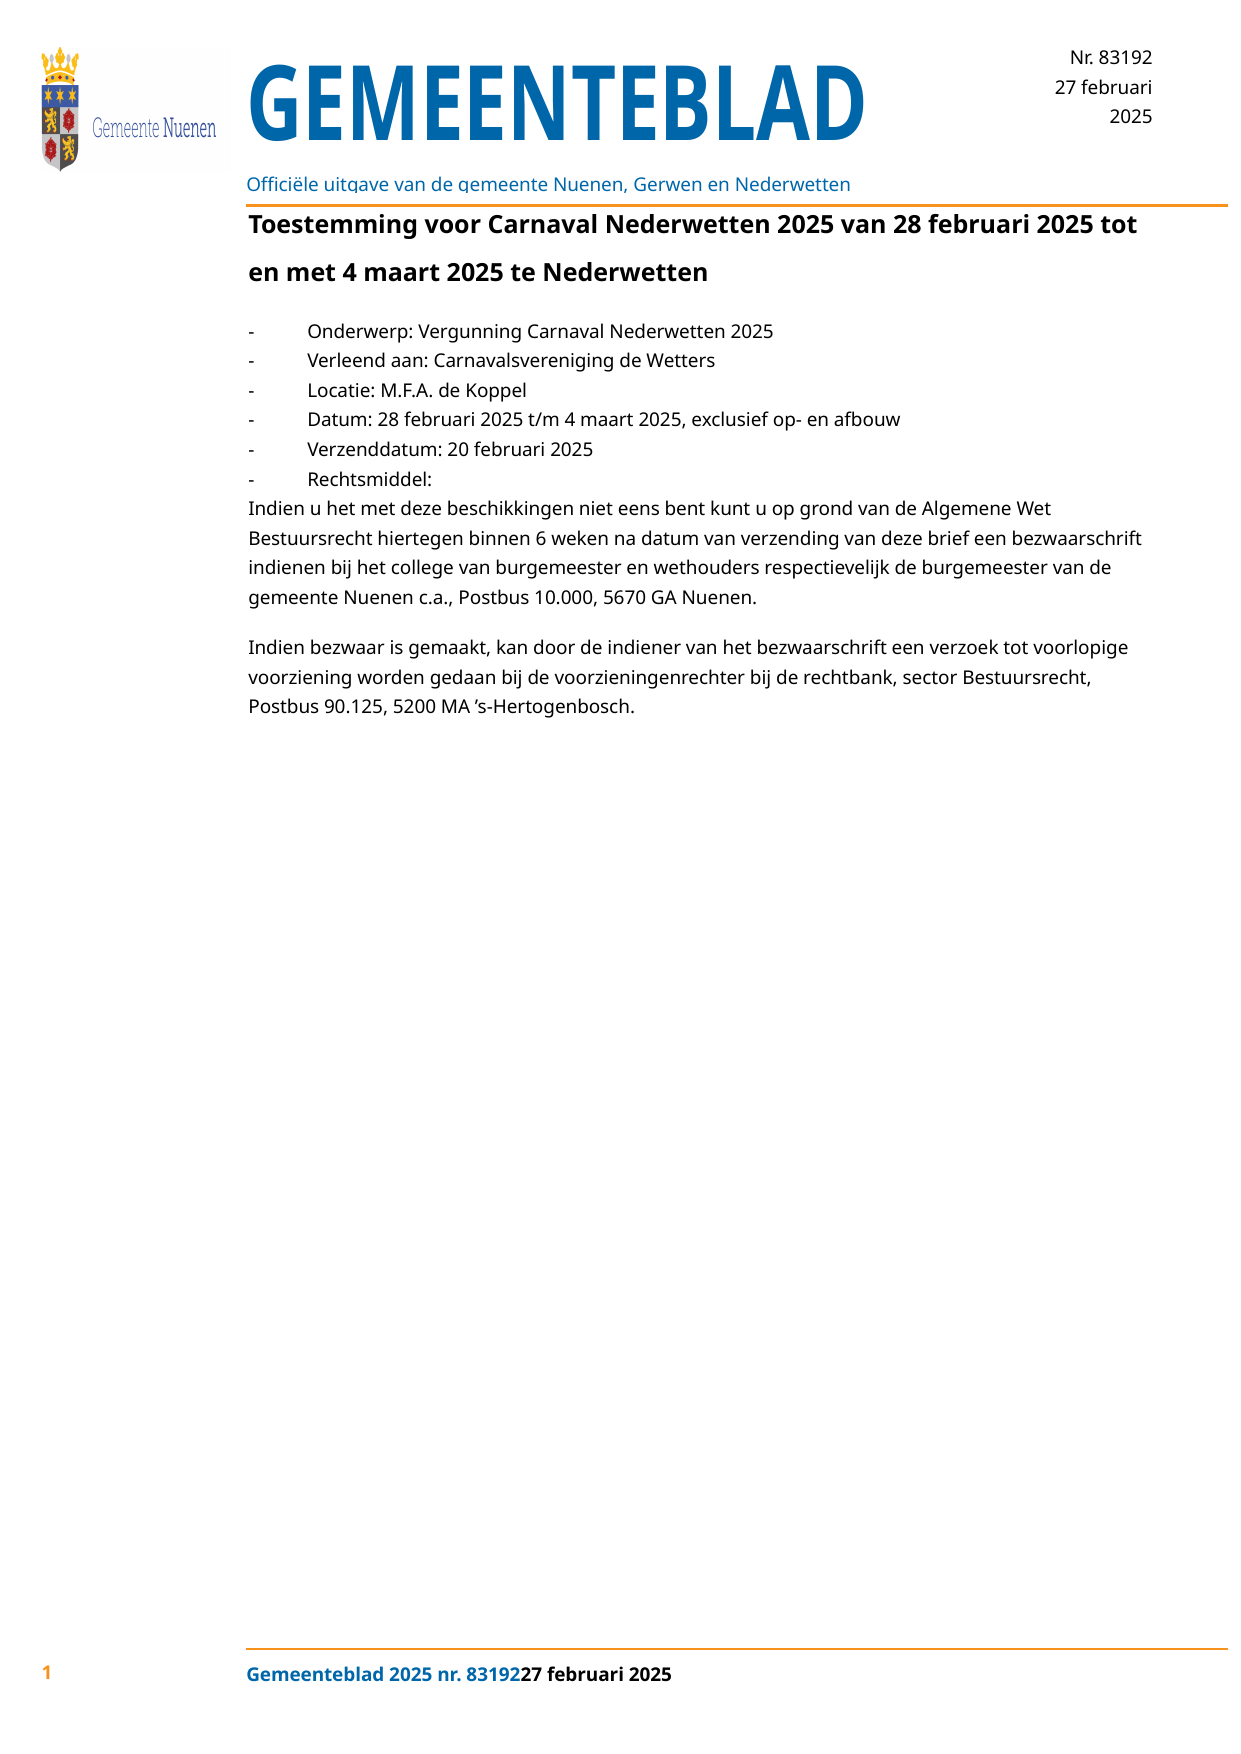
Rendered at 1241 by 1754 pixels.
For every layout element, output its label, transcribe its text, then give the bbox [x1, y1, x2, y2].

list Verleend aan: Carnavalsvereniging de Wetters [248, 347, 1152, 373]
list Locatie: M.F.A. de Koppel [248, 377, 1152, 403]
list Verzenddatum: 20 februari 2025 [248, 436, 1152, 462]
picture [41, 47, 231, 172]
list Rechtsmiddel: [248, 466, 1152, 492]
text Indien u het met deze beschikkingen niet eens bent kunt u op grond van de Algemene Wet Bestuursrecht hiertegen binnen 6 weken na datum van verzending van deze brief een bezwaarschrift indienen bij het college van burgemeester en wethouders respectievelijk de burgemeester van de gemeente Nuenen c.a., Postbus 10.000, 5670 GA Nuenen. [248, 495, 1152, 610]
list Onderwerp: Vergunning Carnaval Nederwetten 2025 [248, 318, 1152, 344]
text Indien bezwaar is gemaakt, kan door de indiener van het bezwaarschrift een verzoek tot voorlopige voorziening worden gedaan bij de voorzieningenrechter bij de rechtbank, sector Bestuursrecht, Postbus 90.125, 5200 MA ’s-Hertogenbosch. [248, 634, 1152, 719]
list Datum: 28 februari 2025 t/m 4 maart 2025, exclusief op- en afbouw [248, 407, 1152, 432]
text Toestemming voor Carnaval Nederwetten 2025 van 28 februari 2025 tot en met 4 maart 2025 te Nederwetten [248, 207, 1152, 288]
